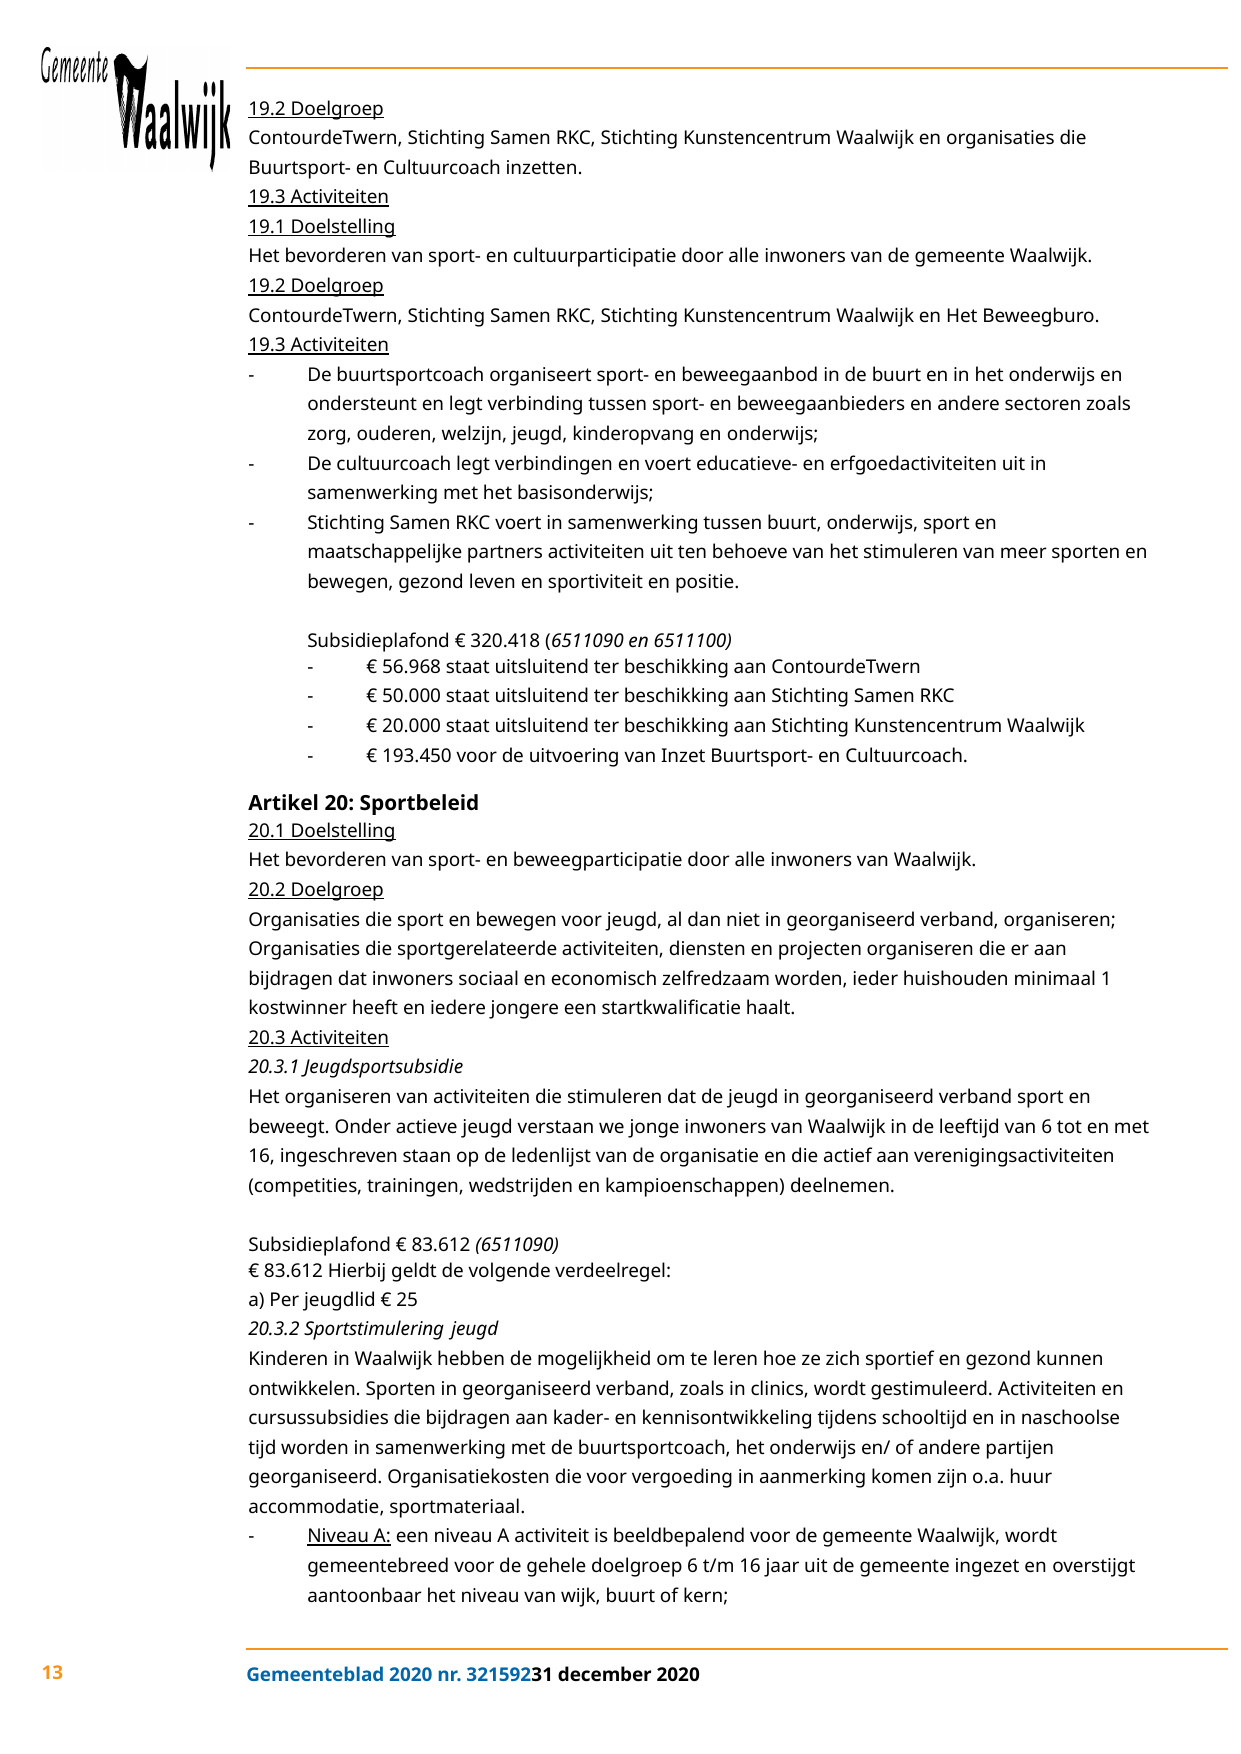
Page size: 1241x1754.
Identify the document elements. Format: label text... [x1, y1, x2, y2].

text Artikel 20: Sportbeleid [248, 788, 1152, 817]
list De cultuurcoach legt verbindingen en voert educatieve- en erfgoedactiviteiten uit in samenwerking met het basisonderwijs; [248, 450, 1152, 505]
table_cell € 56.968 staat uitsluitend ter beschikking aan ContourdeTwern € 50.000 staat uitsluitend ter beschikking aan Stichting Samen RKC € 20.000 staat uitsluitend ter beschikking aan Stichting Kunstencentrum Waalwijk € 193.450 voor de uitvoering van Inzet Buurtsport- en Cultuurcoach. [307, 653, 1211, 768]
text 20.1 Doelstelling [248, 817, 1152, 843]
text Het organiseren van activiteiten die stimuleren dat de jeugd in georganiseerd verband sport en beweegt. Onder actieve jeugd verstaan we jonge inwoners van Waalwijk in de leeftijd van 6 tot en met 16, ingeschreven staan op de ledenlijst van de organisatie en die actief aan verenigingsactiviteiten (competities, trainingen, wedstrijden en kampioenschappen) deelnemen. [248, 1083, 1152, 1198]
list Stichting Samen RKC voert in samenwerking tussen buurt, onderwijs, sport en maatschappelijke partners activiteiten uit ten behoeve van het stimuleren van meer sporten en bewegen, gezond leven en sportiviteit en positie. [248, 509, 1152, 594]
text Het bevorderen van sport- en cultuurparticipatie door alle inwoners van de gemeente Waalwijk. [248, 243, 1152, 268]
list Niveau A: een niveau A activiteit is beeldbepalend voor de gemeente Waalwijk, wordt gemeentebreed voor de gehele doelgroep 6 t/m 16 jaar uit de gemeente ingezet en overstijgt aantoonbaar het niveau van wijk, buurt of kern; [248, 1523, 1152, 1607]
list De buurtsportcoach organiseert sport- en beweegaanbod in de buurt en in het onderwijs en ondersteunt en legt verbinding tussen sport- en beweegaanbieders en andere sectoren zoals zorg, ouderen, welzijn, jeugd, kinderopvang en onderwijs; [248, 361, 1152, 446]
table_cell € 83.612 Hierbij geldt de volgende verdeelregel: a) Per jeugdlid € 25 [248, 1257, 1152, 1312]
text ContourdeTwern, Stichting Samen RKC, Stichting Kunstencentrum Waalwijk en organisaties die Buurtsport- en Cultuurcoach inzetten. [248, 124, 1152, 180]
text ContourdeTwern, Stichting Samen RKC, Stichting Kunstencentrum Waalwijk en Het Beweegburo. [248, 302, 1152, 328]
text 19.3 Activiteiten [248, 331, 1152, 357]
table_header Subsidieplafond € 83.612 (6511090) [248, 1231, 1152, 1257]
text Het bevorderen van sport- en beweegparticipatie door alle inwoners van Waalwijk. [248, 847, 1152, 872]
text 19.3 Activiteiten [248, 183, 1152, 209]
table_header Subsidieplafond € 320.418 (6511090 en 6511100) [307, 628, 1211, 653]
picture [41, 47, 231, 172]
text 19.1 Doelstelling [248, 213, 1152, 239]
text 20.3.2 Sportstimulering jeugd [248, 1316, 1152, 1341]
text Organisaties die sportgerelateerde activiteiten, diensten en projecten organiseren die er aan bijdragen dat inwoners sociaal en economisch zelfredzaam worden, ieder huishouden minimaal 1 kostwinner heeft en iedere jongere een startkwalificatie haalt. [248, 935, 1152, 1020]
text 20.3.1 Jeugdsportsubsidie [248, 1054, 1152, 1079]
text Kinderen in Waalwijk hebben de mogelijkheid om te leren hoe ze zich sportief en gezond kunnen ontwikkelen. Sporten in georganiseerd verband, zoals in clinics, wordt gestimuleerd. Activiteiten en cursussubsidies die bijdragen aan kader- en kennisontwikkeling tijdens schooltijd en in naschoolse tijd worden in samenwerking met de buurtsportcoach, het onderwijs en/ of andere partijen georganiseerd. Organisatiekosten die voor vergoeding in aanmerking komen zijn o.a. huur accommodatie, sportmateriaal. [248, 1345, 1152, 1519]
text Organisaties die sport en bewegen voor jeugd, al dan niet in georganiseerd verband, organiseren; [248, 906, 1152, 931]
text 19.2 Doelgroep [248, 272, 1152, 298]
text 20.2 Doelgroep [248, 876, 1152, 902]
text 19.2 Doelgroep [248, 95, 1152, 121]
text 20.3 Activiteiten [248, 1024, 1152, 1050]
